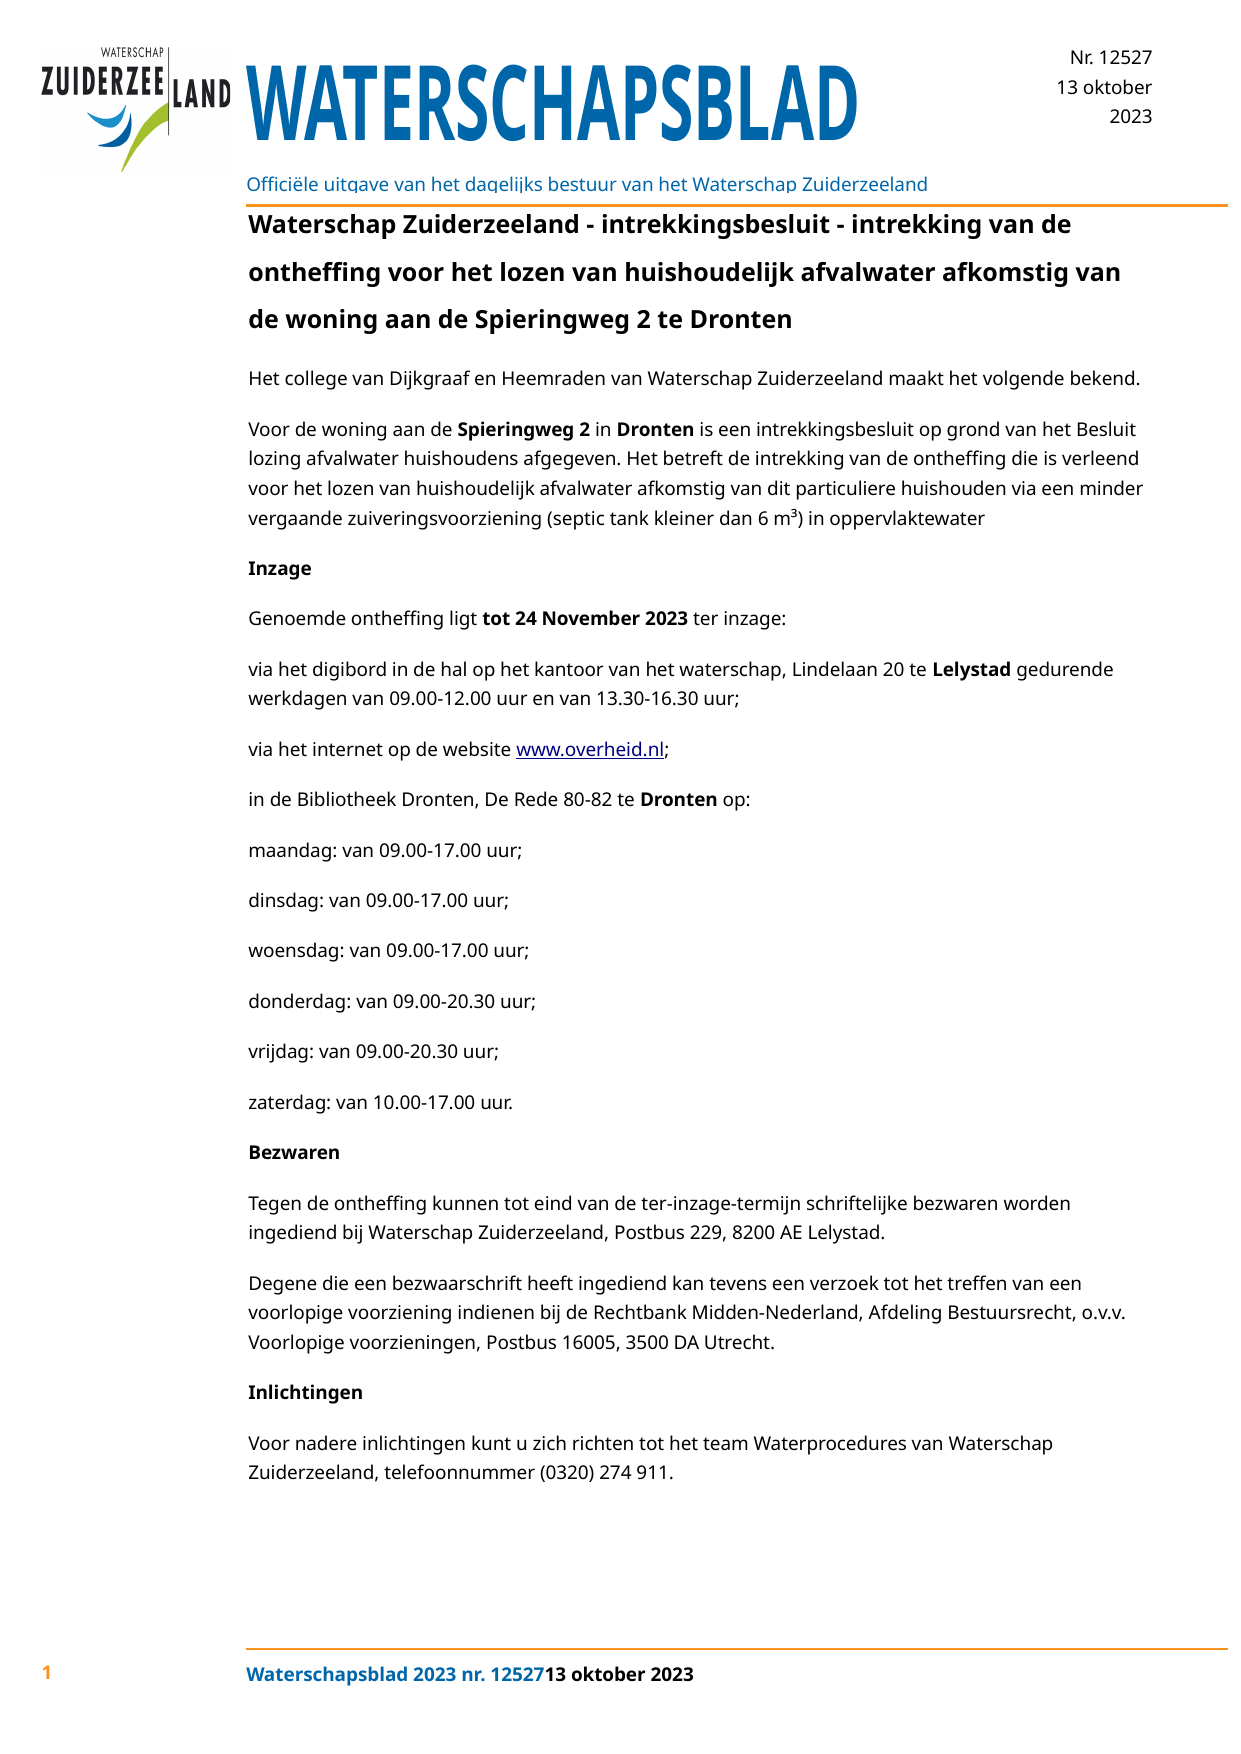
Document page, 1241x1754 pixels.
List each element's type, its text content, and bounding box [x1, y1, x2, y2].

text dinsdag: van 09.00-17.00 uur; [248, 887, 1152, 913]
text in de Bibliotheek Dronten, De Rede 80-82 te Dronten op: [248, 786, 1152, 812]
text Inzage [248, 555, 1152, 581]
text Genoemde ontheffing ligt tot 24 November 2023 ter inzage: [248, 606, 1152, 631]
text Tegen de ontheffing kunnen tot eind van de ter-inzage-termijn schriftelijke bezwaren worden ingediend bij Waterschap Zuiderzeeland, Postbus 229, 8200 AE Lelystad. [248, 1190, 1152, 1245]
text maandag: van 09.00-17.00 uur; [248, 837, 1152, 862]
text vrijdag: van 09.00-20.30 uur; [248, 1038, 1152, 1064]
picture [41, 47, 231, 172]
text zaterdag: van 10.00-17.00 uur. [248, 1089, 1152, 1114]
text Het college van Dijkgraaf en Heemraden van Waterschap Zuiderzeeland maakt het volgende bekend. [248, 366, 1152, 391]
text donderdag: van 09.00-20.30 uur; [248, 988, 1152, 1014]
text Bezwaren [248, 1139, 1152, 1165]
text Degene die een bezwaarschrift heeft ingediend kan tevens een verzoek tot het treffen van een voorlopige voorziening indienen bij de Rechtbank Midden-Nederland, Afdeling Bestuursrecht, o.v.v. Voorlopige voorzieningen, Postbus 16005, 3500 DA Utrecht. [248, 1270, 1152, 1354]
text Inlichtingen [248, 1379, 1152, 1405]
text woensdag: van 09.00-17.00 uur; [248, 938, 1152, 963]
text Voor nadere inlichtingen kunt u zich richten tot het team Waterprocedures van Waterschap Zuiderzeeland, telefoonnummer (0320) 274 911. [248, 1430, 1152, 1485]
text Waterschap Zuiderzeeland - intrekkingsbesluit - intrekking van de ontheffing voor het lozen van huishoudelijk afvalwater afkomstig van de woning aan de Spieringweg 2 te Dronten [248, 207, 1152, 336]
text via het internet op de website www.overheid.nl; [248, 736, 1152, 762]
text via het digibord in de hal op het kantoor van het waterschap, Lindelaan 20 te Lelystad gedurende werkdagen van 09.00-12.00 uur en van 13.30-16.30 uur; [248, 656, 1152, 711]
text Voor de woning aan de Spieringweg 2 in Dronten is een intrekkingsbesluit op grond van het Besluit lozing afvalwater huishoudens afgegeven. Het betreft de intrekking van de ontheffing die is verleend voor het lozen van huishoudelijk afvalwater afkomstig van dit particuliere huishouden via een minder vergaande zuiveringsvoorziening (septic tank kleiner dan 6 m³) in oppervlaktewater [248, 416, 1152, 530]
